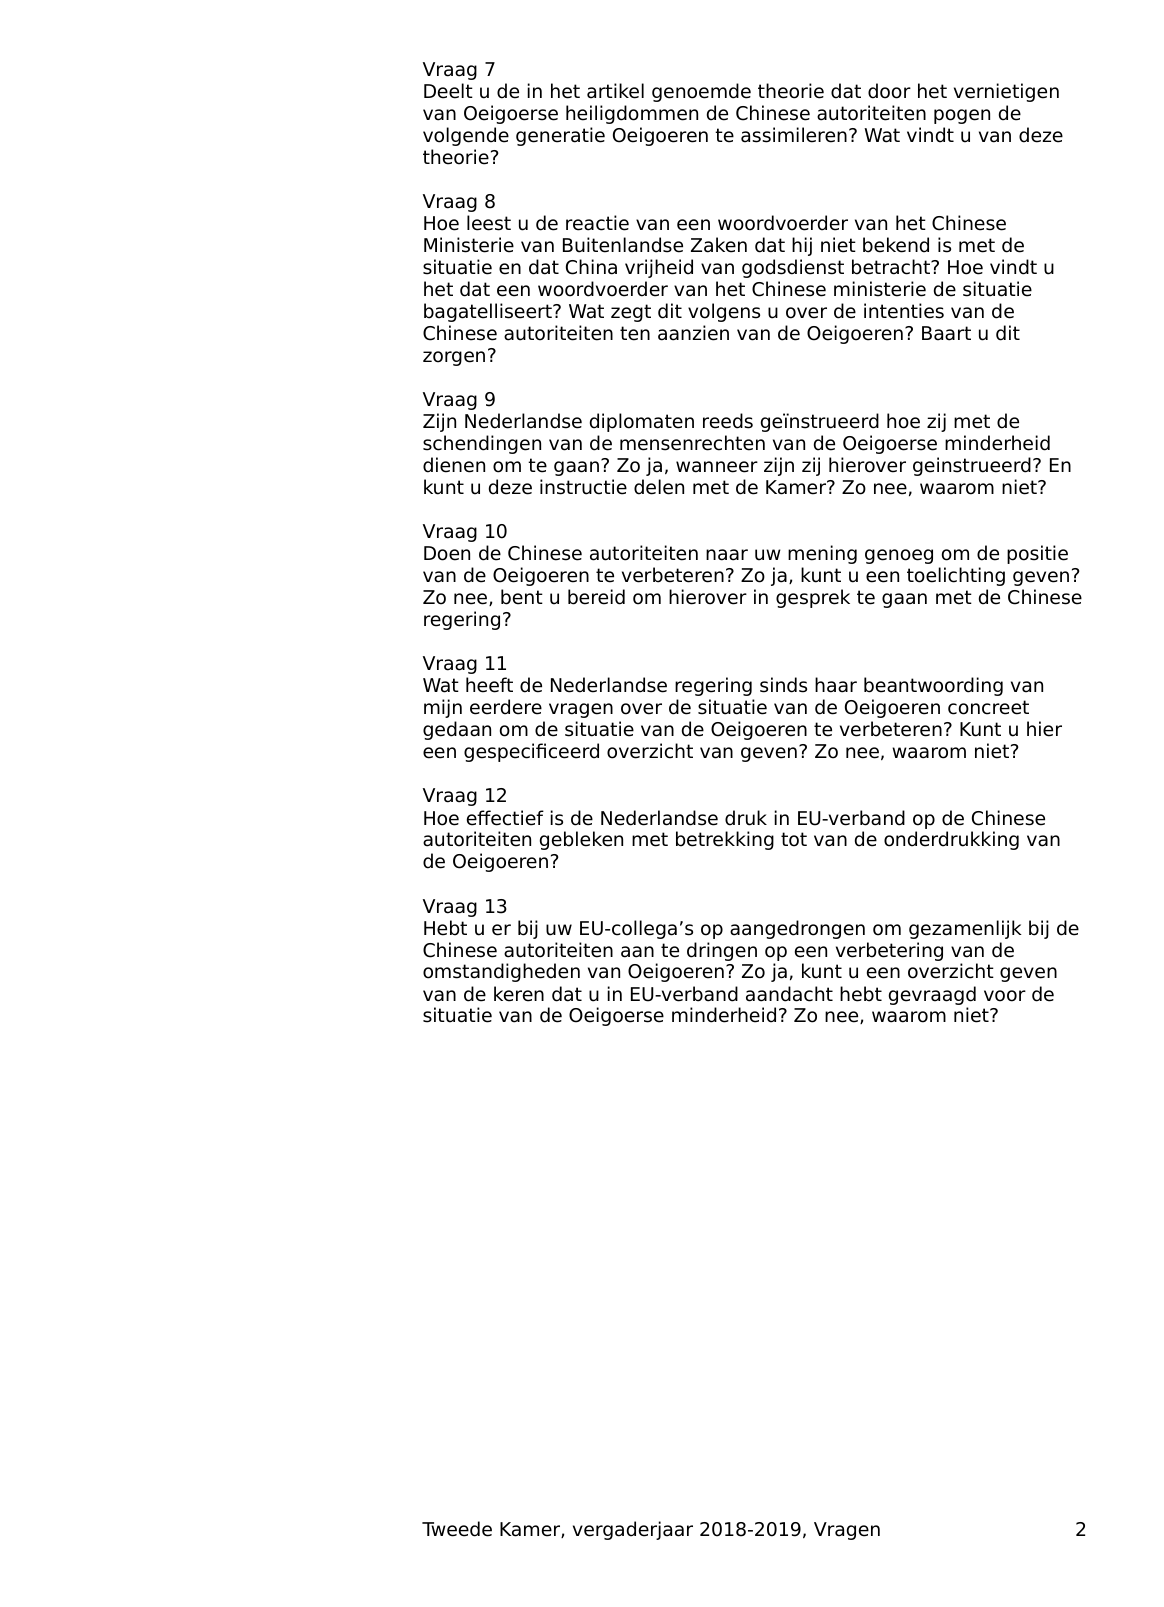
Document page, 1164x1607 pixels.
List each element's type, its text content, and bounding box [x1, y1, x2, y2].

text Vraag 10 [422, 521, 1087, 543]
text Wat heeft de Nederlandse regering sinds haar beantwoording van mijn eerdere vragen over de situatie van de Oeigoeren concreet gedaan om de situatie van de Oeigoeren te verbeteren? Kunt u hier een gespecificeerd overzicht van geven? Zo nee, waarom niet? [422, 675, 1087, 763]
text Vraag 11 [422, 653, 1087, 675]
text Hebt u er bij uw EU-collega’s op aangedrongen om gezamenlijk bij de Chinese autoriteiten aan te dringen op een verbetering van de omstandigheden van Oeigoeren? Zo ja, kunt u een overzicht geven van de keren dat u in EU-verband aandacht hebt gevraagd voor de situatie van de Oeigoerse minderheid? Zo nee, waarom niet? [422, 917, 1087, 1027]
text Hoe effectief is de Nederlandse druk in EU-verband op de Chinese autoriteiten gebleken met betrekking tot van de onderdrukking van de Oeigoeren? [422, 807, 1087, 873]
text Deelt u de in het artikel genoemde theorie dat door het vernietigen van Oeigoerse heiligdommen de Chinese autoriteiten pogen de volgende generatie Oeigoeren te assimileren? Wat vindt u van deze theorie? [422, 81, 1087, 169]
text Vraag 12 [422, 785, 1087, 807]
text Vraag 9 [422, 389, 1087, 411]
text Hoe leest u de reactie van een woordvoerder van het Chinese Ministerie van Buitenlandse Zaken dat hij niet bekend is met de situatie en dat China vrijheid van godsdienst betracht? Hoe vindt u het dat een woordvoerder van het Chinese ministerie de situatie bagatelliseert? Wat zegt dit volgens u over de intenties van de Chinese autoriteiten ten aanzien van de Oeigoeren? Baart u dit zorgen? [422, 213, 1087, 367]
text Vraag 13 [422, 896, 1087, 917]
text Vraag 8 [422, 191, 1087, 213]
text Doen de Chinese autoriteiten naar uw mening genoeg om de positie van de Oeigoeren te verbeteren? Zo ja, kunt u een toelichting geven? Zo nee, bent u bereid om hierover in gesprek te gaan met de Chinese regering? [422, 543, 1087, 631]
text Zijn Nederlandse diplomaten reeds geïnstrueerd hoe zij met de schendingen van de mensenrechten van de Oeigoerse minderheid dienen om te gaan? Zo ja, wanneer zijn zij hierover geinstrueerd? En kunt u deze instructie delen met de Kamer? Zo nee, waarom niet? [422, 411, 1087, 499]
text Vraag 7 [422, 59, 1087, 81]
